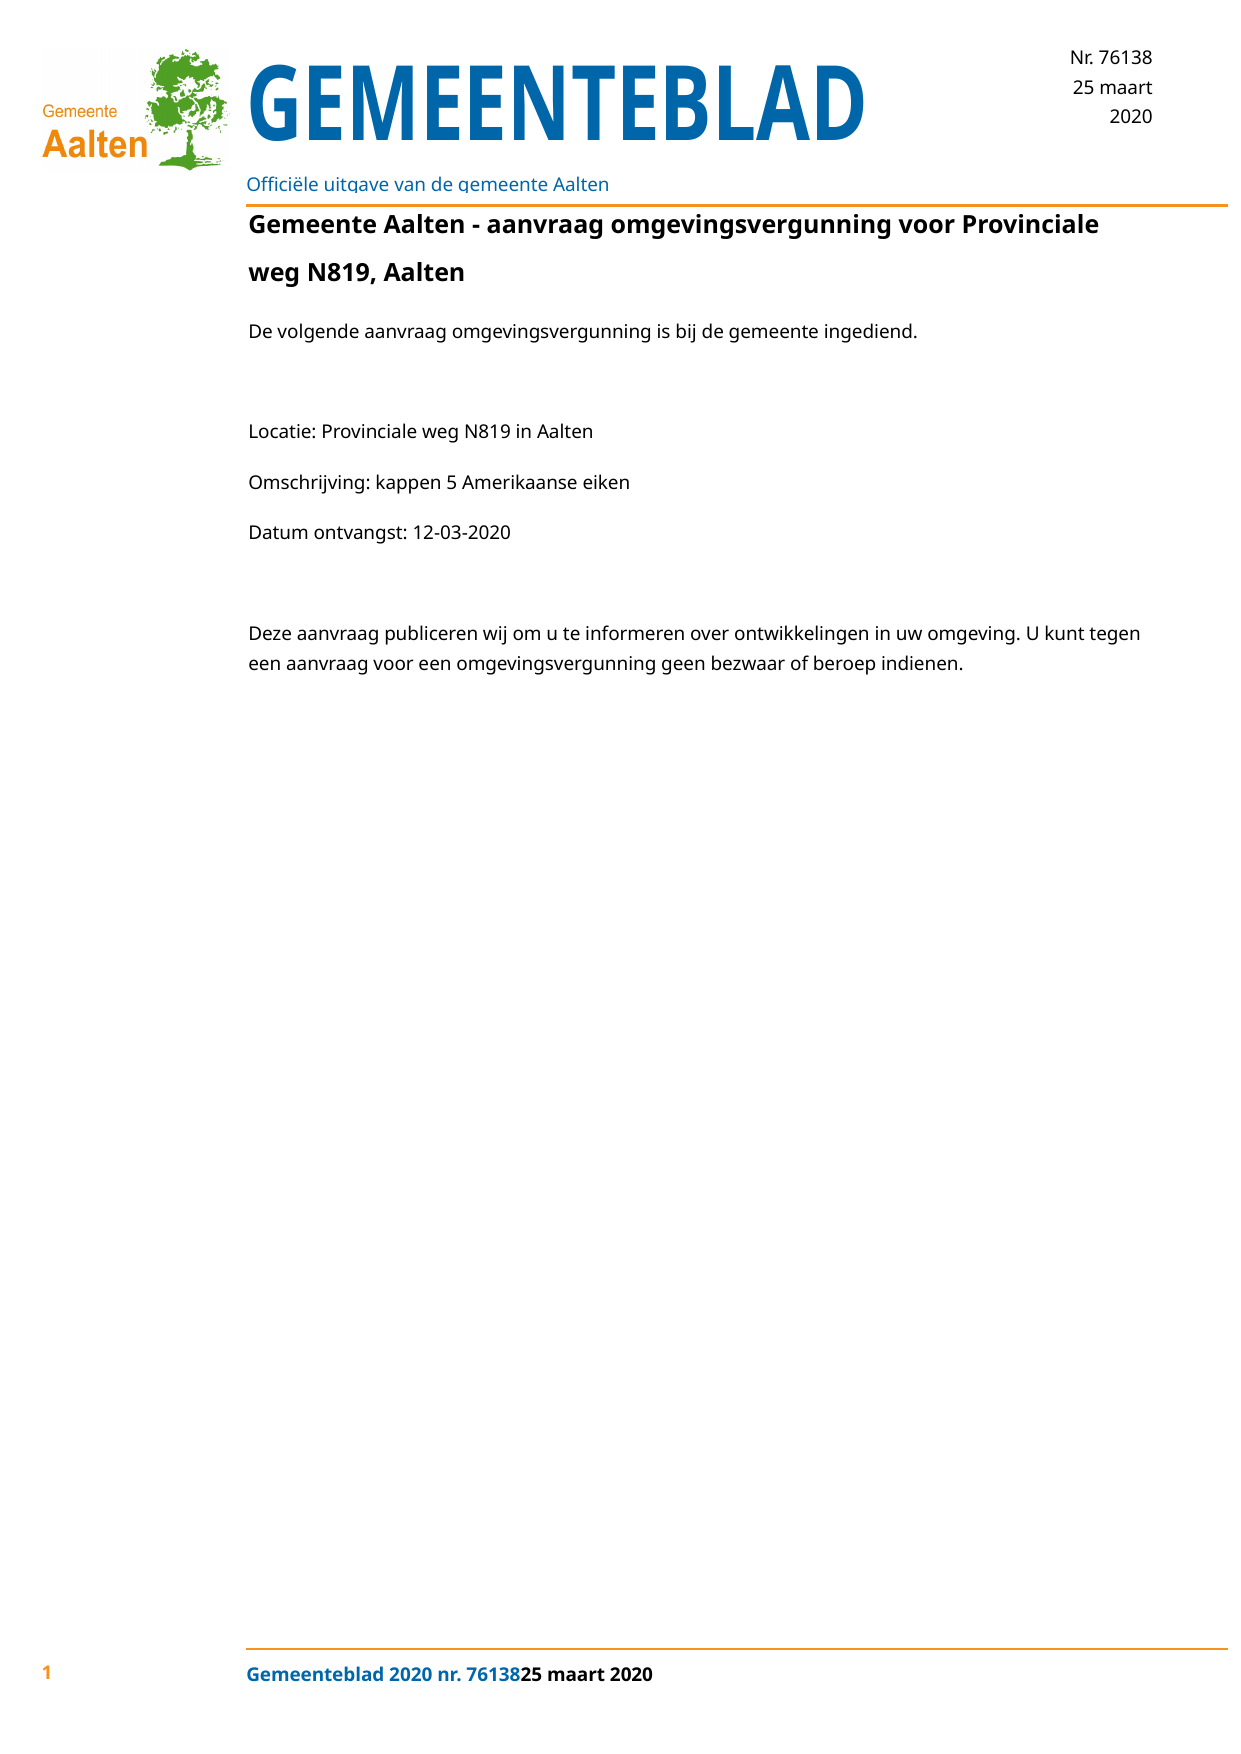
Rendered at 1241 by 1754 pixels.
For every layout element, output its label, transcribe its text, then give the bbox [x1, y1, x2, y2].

text Omschrijving: kappen 5 Amerikaanse eiken [248, 469, 1152, 495]
text Locatie: Provinciale weg N819 in Aalten [248, 419, 1152, 444]
text Deze aanvraag publiceren wij om u te informeren over ontwikkelingen in uw omgeving. U kunt tegen een aanvraag voor een omgevingsvergunning geen bezwaar of beroep indienen. [248, 620, 1152, 676]
text De volgende aanvraag omgevingsvergunning is bij de gemeente ingediend. [248, 318, 1152, 344]
text Gemeente Aalten - aanvraag omgevingsvergunning voor Provinciale weg N819, Aalten [248, 207, 1152, 288]
text Datum ontvangst: 12-03-2020 [248, 519, 1152, 545]
picture [41, 47, 231, 172]
